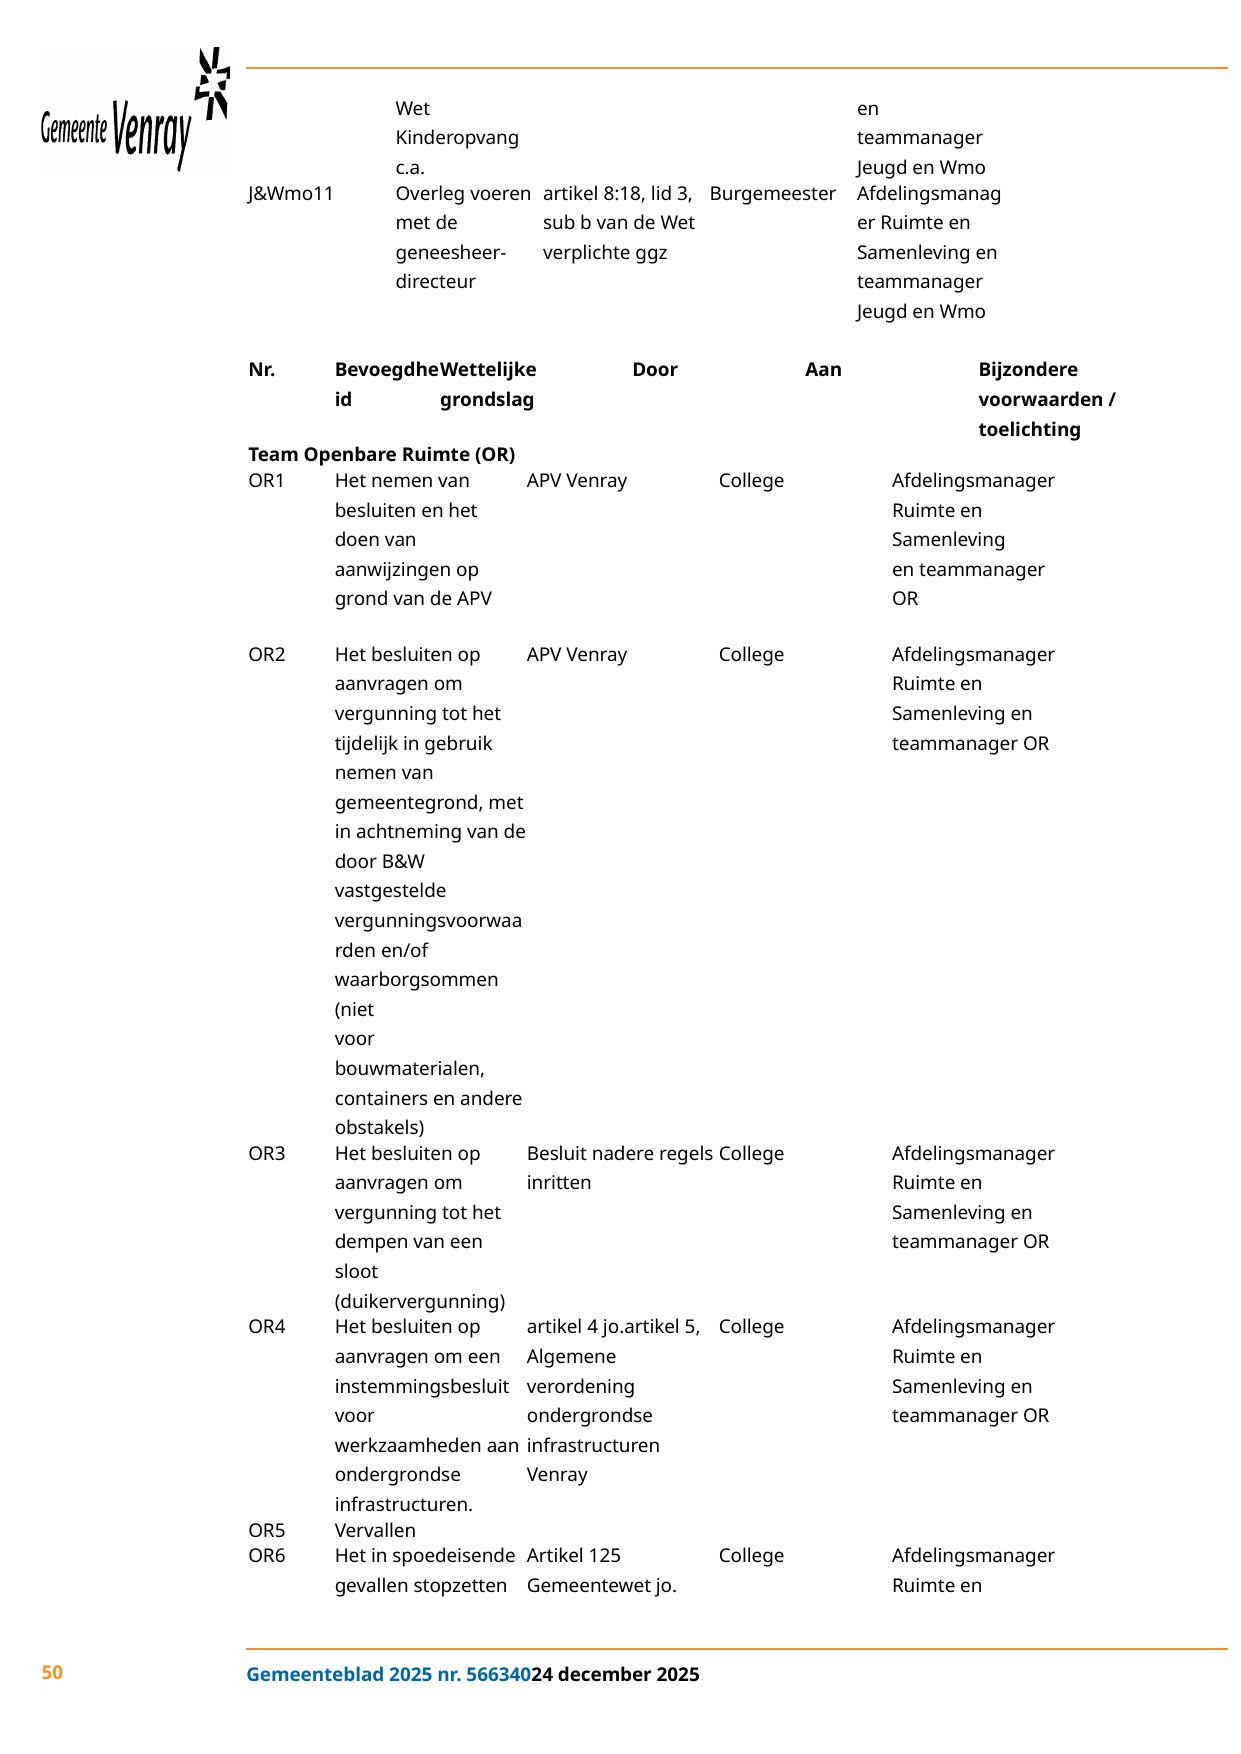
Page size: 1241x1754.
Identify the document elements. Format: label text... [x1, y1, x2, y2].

table_cell Afdelingsmanager Ruimte en [892, 1543, 1065, 1598]
table_header Bijzondere voorwaarden / toelichting [978, 357, 1152, 442]
table_cell Afdelingsmanager Ruimte en Samenleving en teammanager OR [892, 467, 1065, 641]
table_cell OR3 [248, 1140, 334, 1314]
table_cell [527, 1517, 718, 1543]
table_header Nr. [248, 357, 334, 442]
table_cell OR5 [248, 1517, 334, 1543]
table_cell Afdelingsmanager Ruimte en Samenleving en teammanager Jeugd en Wmo [857, 180, 1004, 324]
table_cell College [719, 1314, 892, 1517]
table_cell Besluit nadere regels inritten [527, 1140, 718, 1314]
table_cell [719, 1517, 892, 1543]
table_cell Vervallen [335, 1517, 527, 1543]
table_cell Wet Kinderopvang c.a. [395, 95, 543, 180]
table_cell APV Venray [527, 641, 718, 1140]
table_header Wettelijke grondslag [440, 357, 632, 442]
table_cell College [719, 467, 892, 641]
table_cell Het besluiten op aanvragen om vergunning tot het dempen van een sloot (duikervergunning) [335, 1140, 527, 1314]
table_cell [892, 1517, 1065, 1543]
table_cell College [719, 1140, 892, 1314]
table_cell [1065, 1543, 1152, 1598]
table_header Aan [805, 357, 978, 442]
table_cell OR4 [248, 1314, 334, 1517]
table_cell APV Venray [527, 467, 718, 641]
table_cell artikel 8:18, lid 3, sub b van de Wet verplichte ggz [543, 180, 709, 324]
table_cell Afdelingsmanager Ruimte en Samenleving en teammanager OR [892, 1140, 1065, 1314]
picture [41, 47, 231, 172]
table_cell [1065, 1140, 1152, 1314]
table_cell artikel 4 jo.artikel 5, Algemene verordening ondergrondse infrastructuren Venray [527, 1314, 718, 1517]
table_cell en teammanager Jeugd en Wmo [857, 95, 1004, 180]
table_cell [1065, 467, 1152, 641]
table_cell Overleg voeren met de geneesheer-directeur [395, 180, 543, 324]
table_cell Artikel 125 Gemeentewet jo. [527, 1543, 718, 1598]
table_cell Afdelingsmanager Ruimte en Samenleving en teammanager OR [892, 1314, 1065, 1517]
table_cell J&Wmo11 [248, 180, 395, 324]
table_cell [1065, 1314, 1152, 1517]
table_cell OR6 [248, 1543, 334, 1598]
table_header Bevoegdheid [335, 357, 440, 442]
table_cell [709, 95, 857, 180]
table_cell OR2 [248, 641, 334, 1140]
table_cell Het in spoedeisende gevallen stopzetten [335, 1543, 527, 1598]
table_cell Team Openbare Ruimte (OR) [248, 442, 1152, 467]
table_cell Burgemeester [709, 180, 857, 324]
table_cell Het besluiten op aanvragen om vergunning tot het tijdelijk in gebruik nemen van gemeentegrond, met in achtneming van de door B&W vastgestelde vergunningsvoorwaarden en/of waarborgsommen (niet voor bouwmaterialen, containers en andere obstakels) [335, 641, 527, 1140]
table_cell Het besluiten op aanvragen om een instemmingsbesluit voor werkzaamheden aan ondergrondse infrastructuren. [335, 1314, 527, 1517]
table_header Door [632, 357, 805, 442]
table_cell [1065, 641, 1152, 1140]
table_cell [543, 95, 709, 180]
table_cell [248, 95, 395, 180]
table_cell [1004, 95, 1152, 180]
table_cell College [719, 641, 892, 1140]
table_cell College [719, 1543, 892, 1598]
table_cell Het nemen van besluiten en het doen van aanwijzingen op grond van de APV [335, 467, 527, 641]
table_cell Afdelingsmanager Ruimte en Samenleving en teammanager OR [892, 641, 1065, 1140]
table_cell OR1 [248, 467, 334, 641]
table_cell [1004, 180, 1152, 324]
table_cell [1065, 1517, 1152, 1543]
